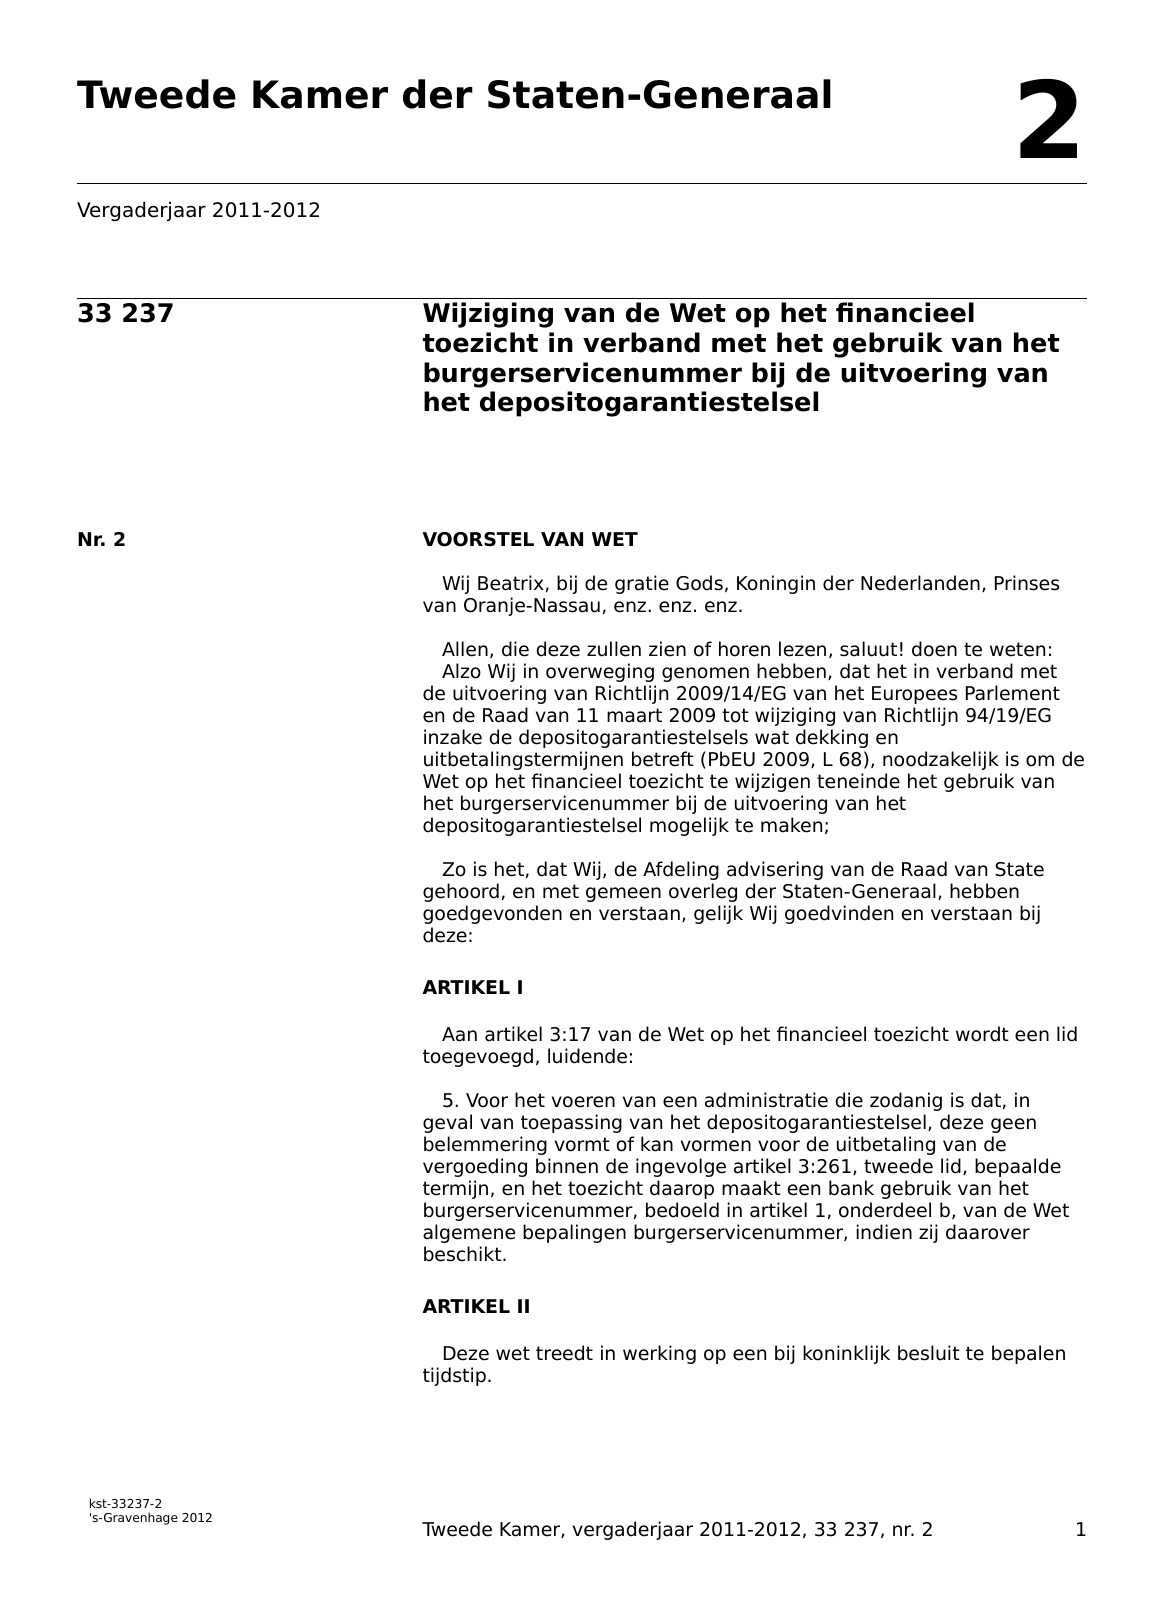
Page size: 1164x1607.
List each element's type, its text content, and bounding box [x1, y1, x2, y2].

text 5. Voor het voeren van een administratie die zodanig is dat, in geval van toepassing van het depositogarantiestelsel, deze geen belemmering vormt of kan vormen voor de uitbetaling van de vergoeding binnen de ingevolge artikel 3:261, tweede lid, bepaalde termijn, en het toezicht daarop maakt een bank gebruik van het burgerservicenummer, bedoeld in artikel 1, onderdeel b, van de Wet algemene bepalingen burgerservicenummer, indien zij daarover beschikt. [422, 1090, 1087, 1266]
text Wij Beatrix, bij de gratie Gods, Koningin der Nederlanden, Prinses van Oranje-Nassau, enz. enz. enz. [422, 573, 1087, 617]
subtitle Nr. 2 VOORSTEL VAN WET [77, 529, 1087, 551]
subtitle ARTIKEL II [422, 1296, 1087, 1318]
table_cell Vergaderjaar 2011-2012 [77, 184, 1087, 298]
subtitle 33 237 Wijziging van de Wet op het financieel toezicht in verband met het gebruik van het burgerservicenummer bij de uitvoering van het depositogarantiestelsel [77, 299, 1087, 418]
text 's-Gravenhage 2012 [88, 1511, 323, 1525]
text Aan artikel 3:17 van de Wet op het financieel toezicht wordt een lid toegevoegd, luidende: [422, 1024, 1087, 1068]
text Deze wet treedt in werking op een bij koninklijk besluit te bepalen tijdstip. [422, 1343, 1087, 1387]
text Zo is het, dat Wij, de Afdeling advisering van de Raad van State gehoord, en met gemeen overleg der Staten-Generaal, hebben goedgevonden en verstaan, gelijk Wij goedvinden en verstaan bij deze: [422, 859, 1087, 947]
subtitle ARTIKEL I [422, 977, 1087, 999]
text Alzo Wij in overweging genomen hebben, dat het in verband met de uitvoering van Richtlijn 2009/14/EG van het Europees Parlement en de Raad van 11 maart 2009 tot wijziging van Richtlijn 94/19/EG inzake de depositogarantiestelsels wat dekking en uitbetalingstermijnen betreft (PbEU 2009, L 68), noodzakelijk is om de Wet op het financieel toezicht te wijzigen teneinde het gebruik van het burgerservicenummer bij de uitvoering van het depositogarantiestelsel mogelijk te maken; [422, 661, 1087, 837]
text Allen, die deze zullen zien of horen lezen, saluut! doen te weten: [422, 639, 1087, 661]
table_header 2 [886, 59, 1087, 183]
table_header Tweede Kamer der Staten-Generaal [77, 59, 886, 183]
text kst-33237-2 [88, 1497, 323, 1511]
